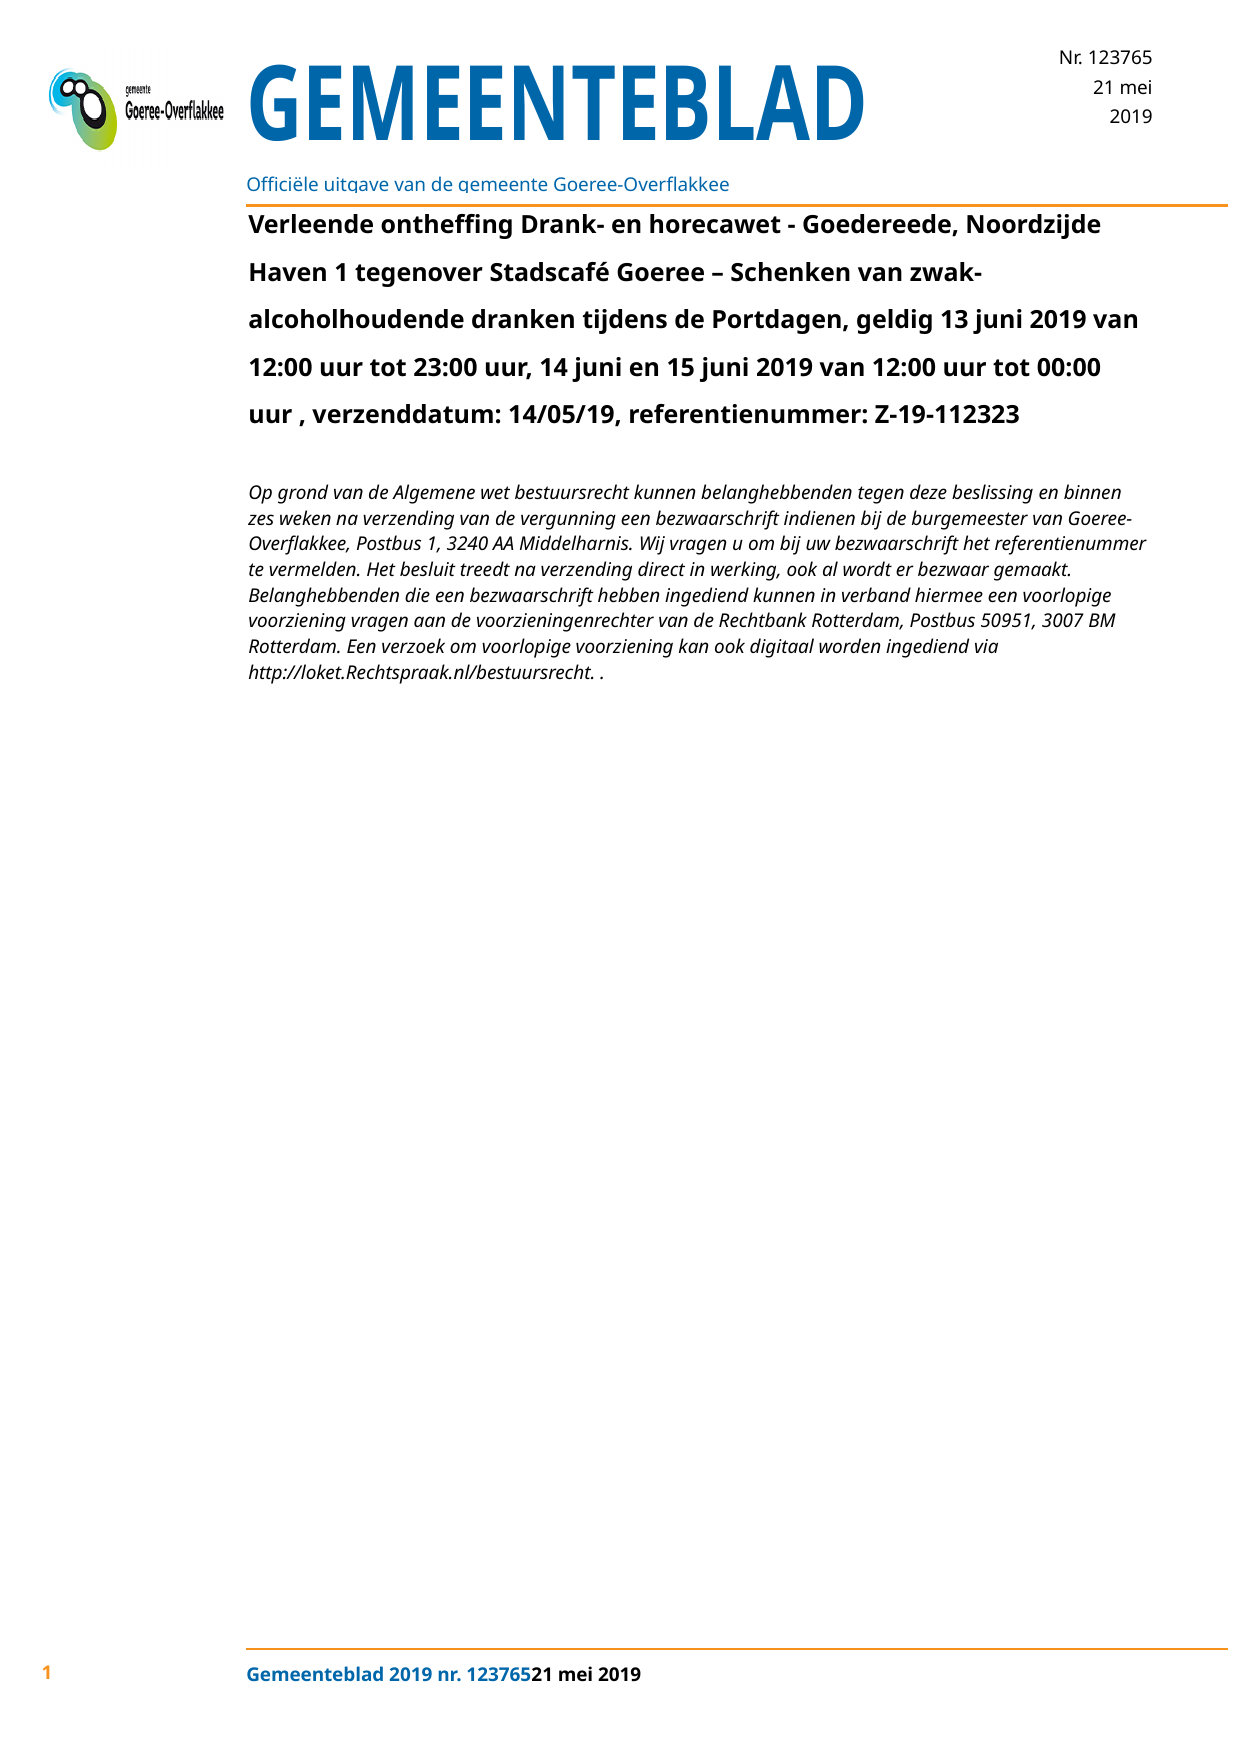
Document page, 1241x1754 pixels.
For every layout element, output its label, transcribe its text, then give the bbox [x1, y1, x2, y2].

text Op grond van de Algemene wet bestuursrecht kunnen belanghebbenden tegen deze beslissing en binnen zes weken na verzending van de vergunning een bezwaarschrift indienen bij de burgemeester van Goeree-Overflakkee, Postbus 1, 3240 AA Middelharnis. Wij vragen u om bij uw bezwaarschrift het referentienummer te vermelden. Het besluit treedt na verzending direct in werking, ook al wordt er bezwaar gemaakt. Belanghebbenden die een bezwaarschrift hebben ingediend kunnen in verband hiermee een voorlopige voorziening vragen aan de voorzieningenrechter van de Rechtbank Rotterdam, Postbus 50951, 3007 BM Rotterdam. Een verzoek om voorlopige voorziening kan ook digitaal worden ingediend via http://loket.Rechtspraak.nl/bestuursrecht. . [248, 479, 1152, 685]
text Verleende ontheffing Drank- en horecawet - Goedereede, Noordzijde Haven 1 tegenover Stadscafé Goeree – Schenken van zwak- alcoholhoudende dranken tijdens de Portdagen, geldig 13 juni 2019 van 12:00 uur tot 23:00 uur, 14 juni en 15 juni 2019 van 12:00 uur tot 00:00 uur , verzenddatum: 14/05/19, referentienummer: Z-19-112323 [248, 207, 1152, 431]
picture [41, 47, 231, 172]
